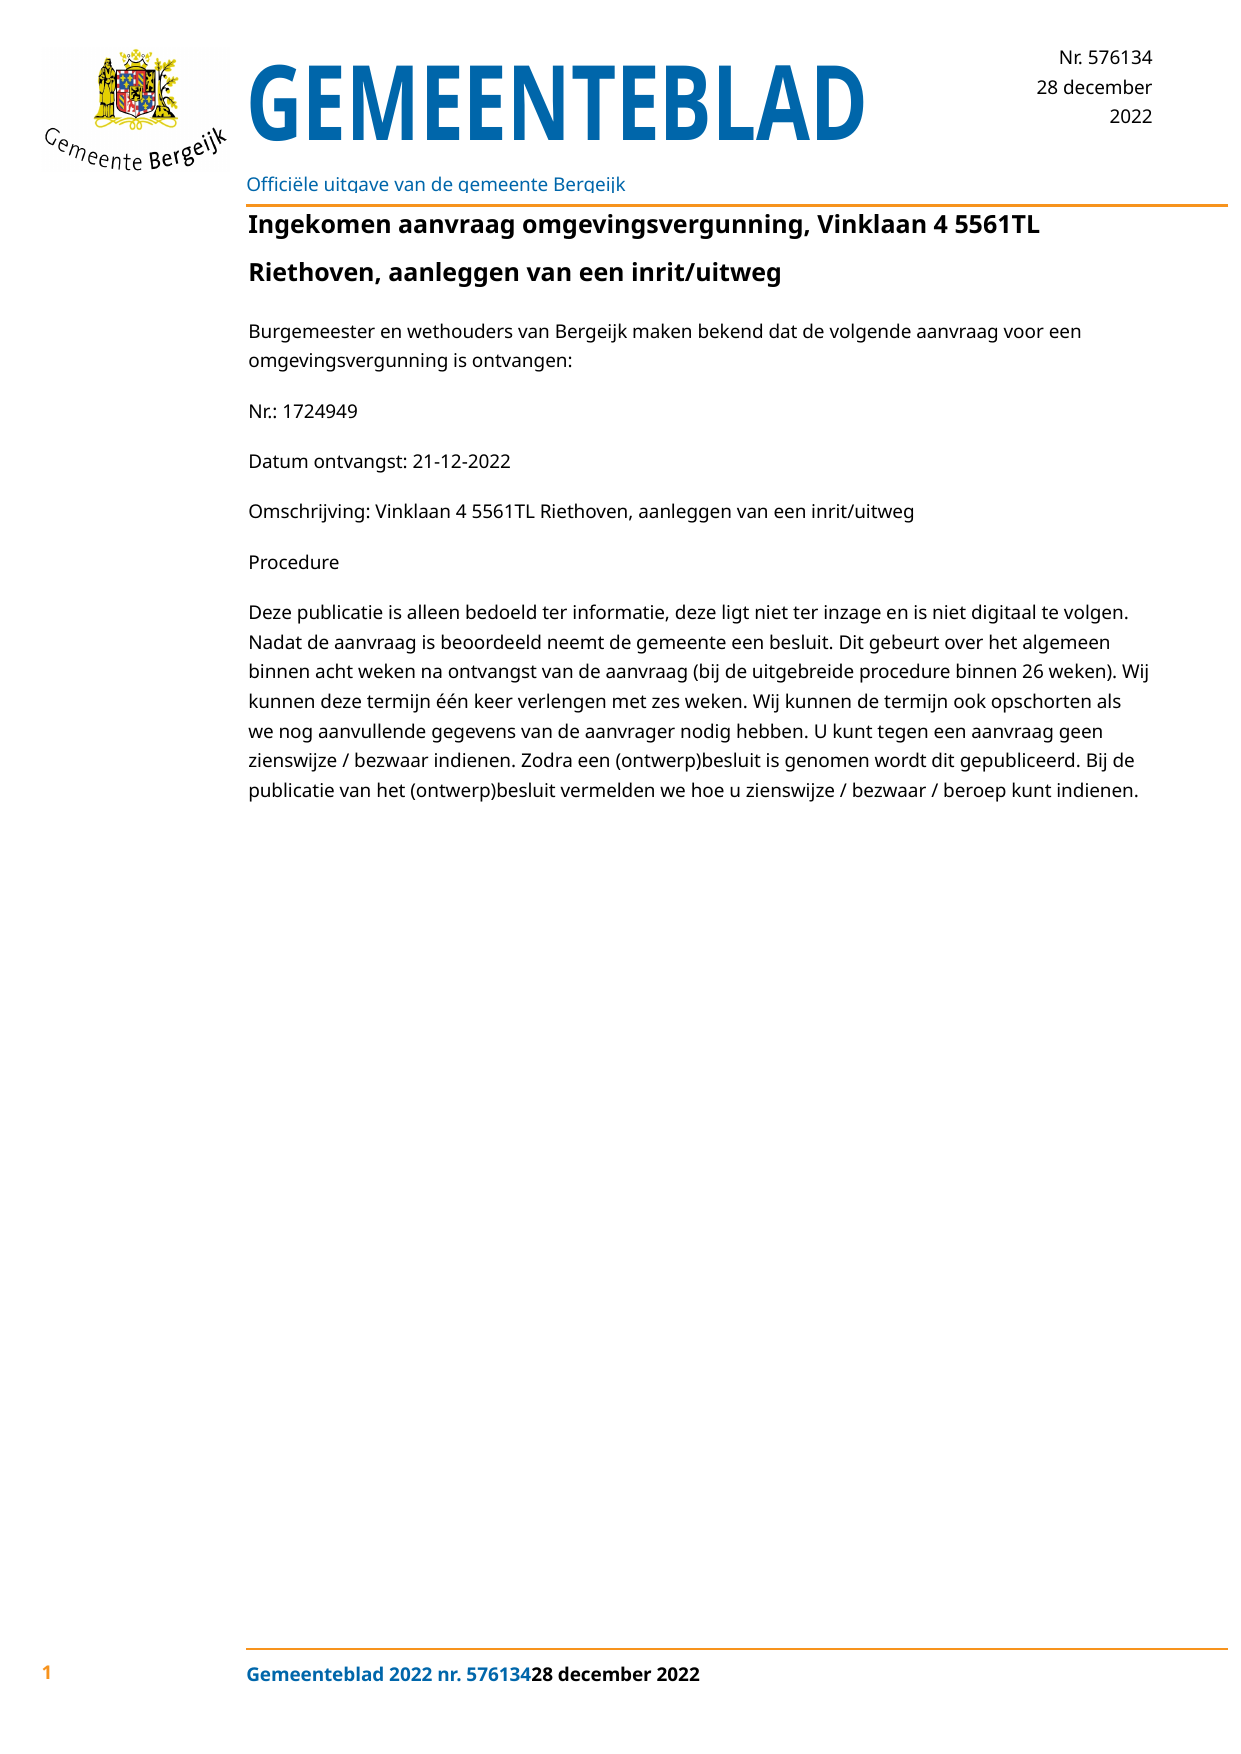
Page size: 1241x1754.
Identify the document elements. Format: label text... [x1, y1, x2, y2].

text Deze publicatie is alleen bedoeld ter informatie, deze ligt niet ter inzage en is niet digitaal te volgen. Nadat de aanvraag is beoordeeld neemt de gemeente een besluit. Dit gebeurt over het algemeen binnen acht weken na ontvangst van de aanvraag (bij de uitgebreide procedure binnen 26 weken). Wij kunnen deze termijn één keer verlengen met zes weken. Wij kunnen de termijn ook opschorten als we nog aanvullende gegevens van de aanvrager nodig hebben. U kunt tegen een aanvraag geen zienswijze / bezwaar indienen. Zodra een (ontwerp)besluit is genomen wordt dit gepubliceerd. Bij de publicatie van het (ontwerp)besluit vermelden we hoe u zienswijze / bezwaar / beroep kunt indienen. [248, 599, 1152, 803]
text Omschrijving: Vinklaan 4 5561TL Riethoven, aanleggen van een inrit/uitweg [248, 499, 1152, 524]
text Burgemeester en wethouders van Bergeijk maken bekend dat de volgende aanvraag voor een omgevingsvergunning is ontvangen: [248, 318, 1152, 373]
text Ingekomen aanvraag omgevingsvergunning, Vinklaan 4 5561TL Riethoven, aanleggen van een inrit/uitweg [248, 207, 1152, 288]
picture [41, 47, 231, 172]
text Datum ontvangst: 21-12-2022 [248, 448, 1152, 474]
text Nr.: 1724949 [248, 398, 1152, 424]
text Procedure [248, 549, 1152, 575]
